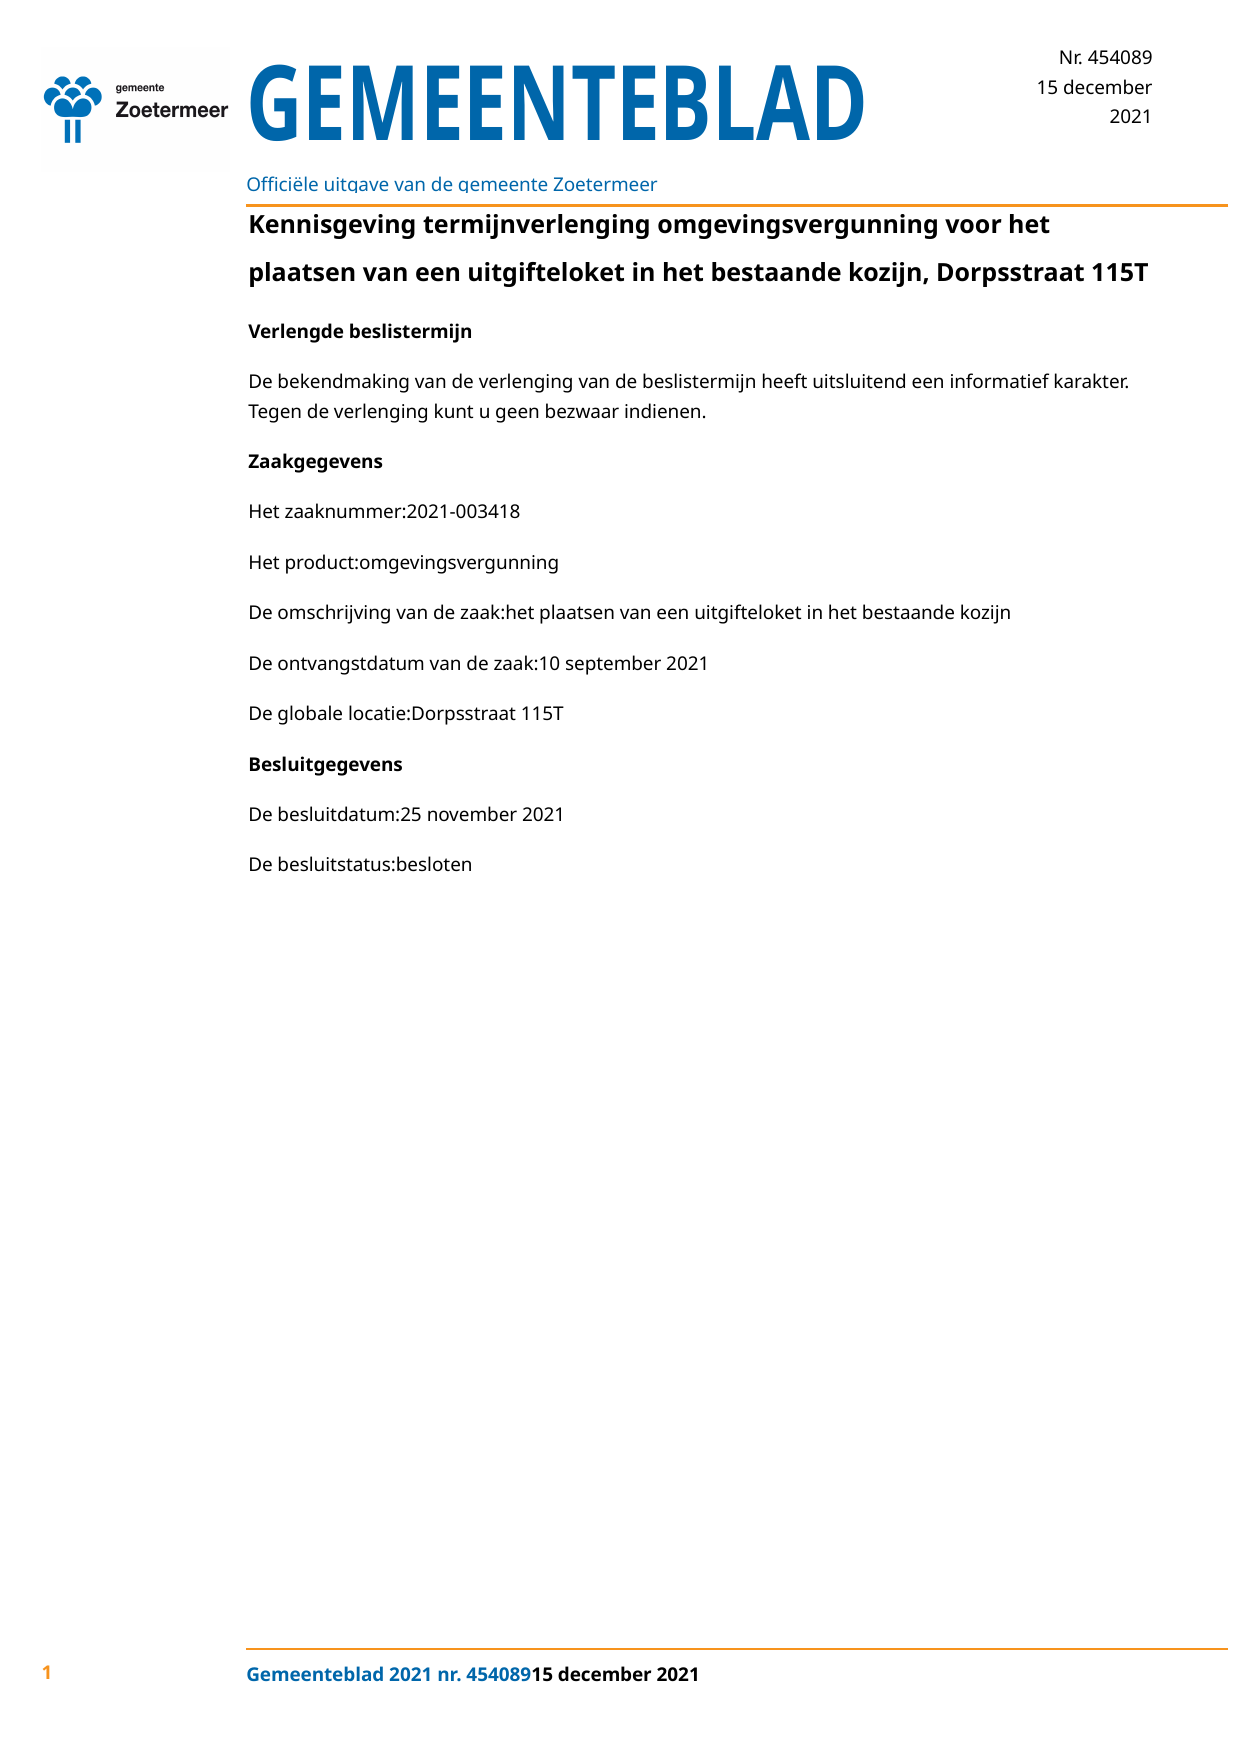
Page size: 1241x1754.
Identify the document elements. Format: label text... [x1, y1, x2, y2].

text De ontvangstdatum van de zaak:10 september 2021 [248, 650, 1152, 676]
text Kennisgeving termijnverlenging omgevingsvergunning voor het plaatsen van een uitgifteloket in het bestaande kozijn, Dorpsstraat 115T [248, 207, 1152, 288]
text De bekendmaking van de verlenging van de beslistermijn heeft uitsluitend een informatief karakter. Tegen de verlenging kunt u geen bezwaar indienen. [248, 368, 1152, 424]
text De besluitstatus:besloten [248, 852, 1152, 877]
text Zaakgegevens [248, 448, 1152, 474]
text De omschrijving van de zaak:het plaatsen van een uitgifteloket in het bestaande kozijn [248, 599, 1152, 625]
text De globale locatie:Dorpsstraat 115T [248, 700, 1152, 726]
text Het zaaknummer:2021-003418 [248, 499, 1152, 524]
text Besluitgegevens [248, 751, 1152, 777]
picture [41, 47, 231, 172]
text Het product:omgevingsvergunning [248, 549, 1152, 575]
text De besluitdatum:25 november 2021 [248, 801, 1152, 827]
text Verlengde beslistermijn [248, 318, 1152, 344]
